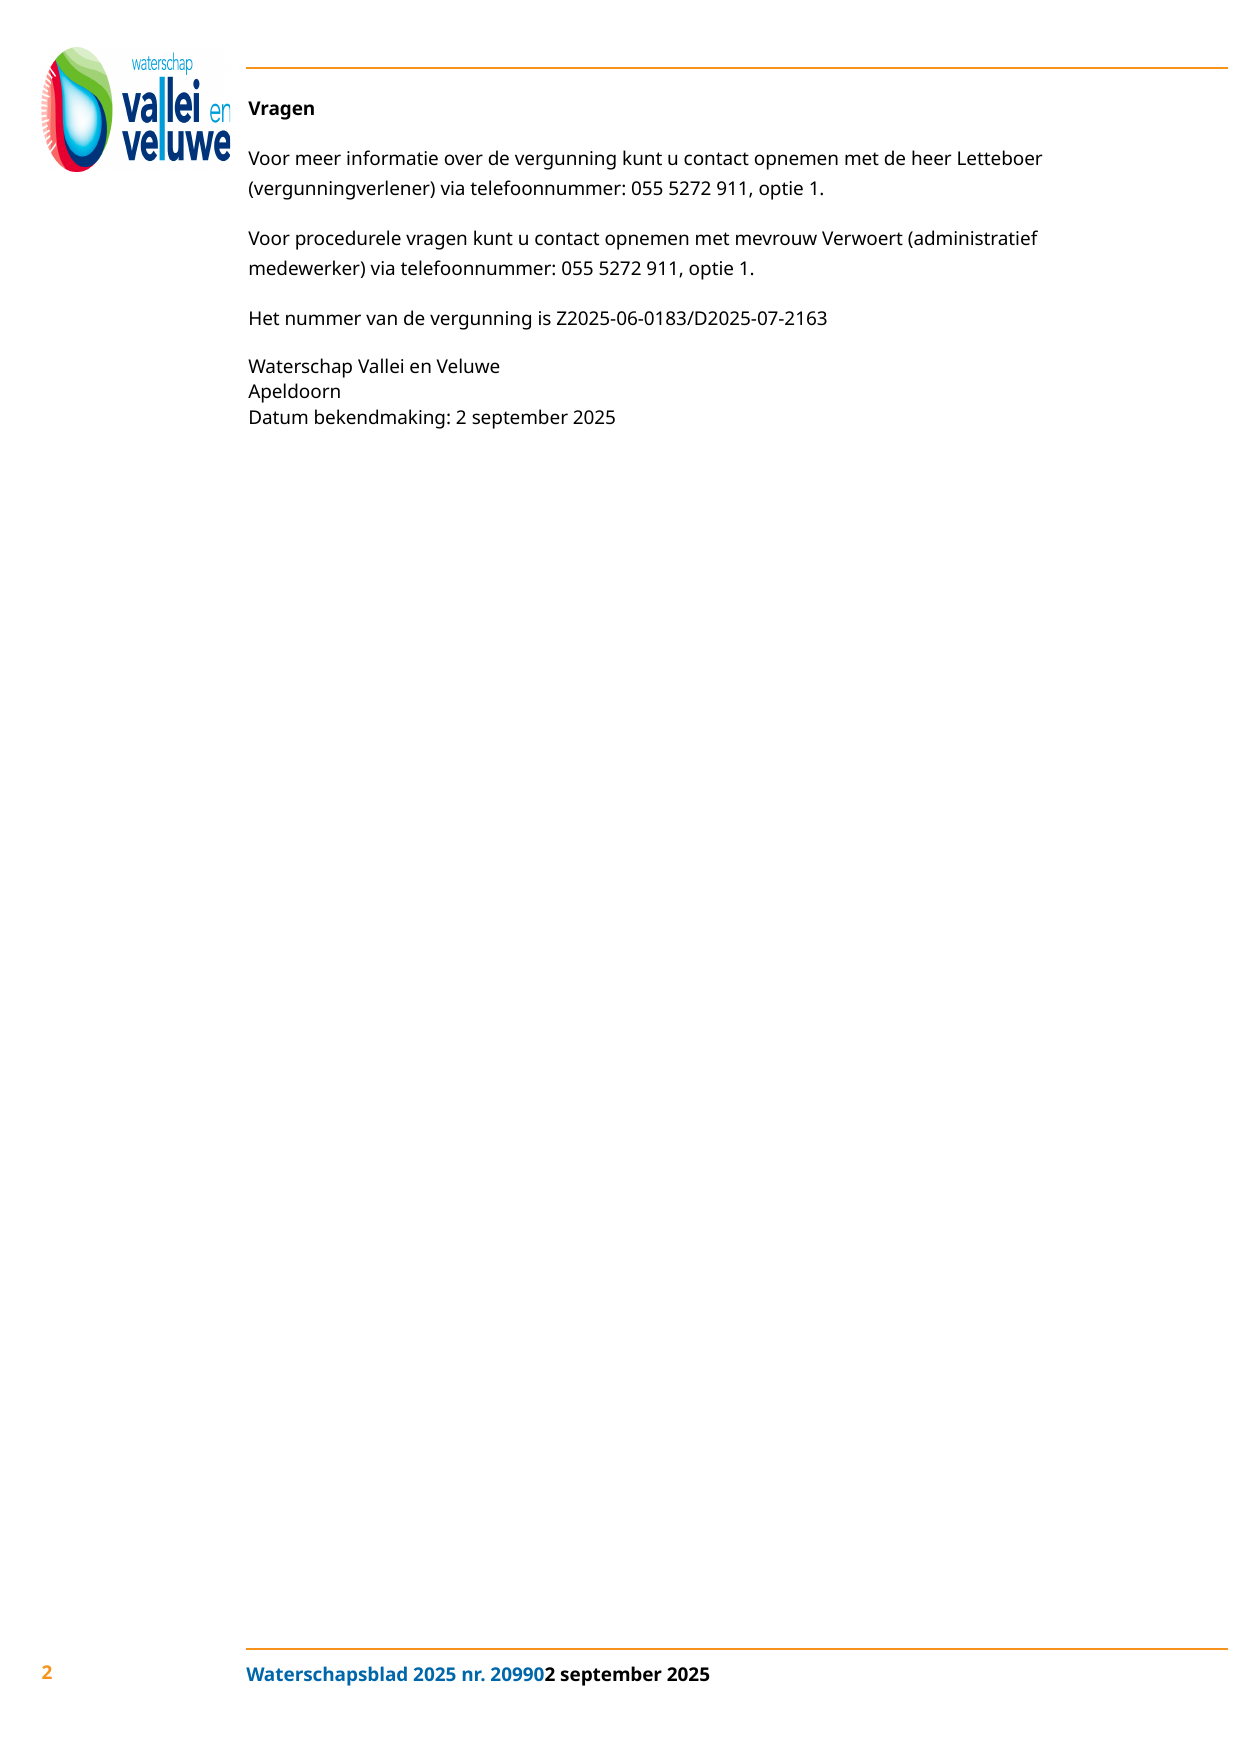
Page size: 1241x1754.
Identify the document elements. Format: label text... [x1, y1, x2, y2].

text Voor meer informatie over de vergunning kunt u contact opnemen met de heer Letteboer (vergunningverlener) via telefoonnummer: 055 5272 911, optie 1. [248, 145, 1152, 201]
text Het nummer van de vergunning is Z2025-06-0183/D2025-07-2163 [248, 305, 1152, 331]
text Apeldoorn [248, 379, 1152, 404]
text Datum bekendmaking: 2 september 2025 [248, 404, 1152, 430]
text Vragen [248, 95, 1152, 121]
picture [41, 47, 231, 172]
text Waterschap Vallei en Veluwe [248, 353, 1152, 379]
text Voor procedurele vragen kunt u contact opnemen met mevrouw Verwoert (administratief medewerker) via telefoonnummer: 055 5272 911, optie 1. [248, 225, 1152, 281]
